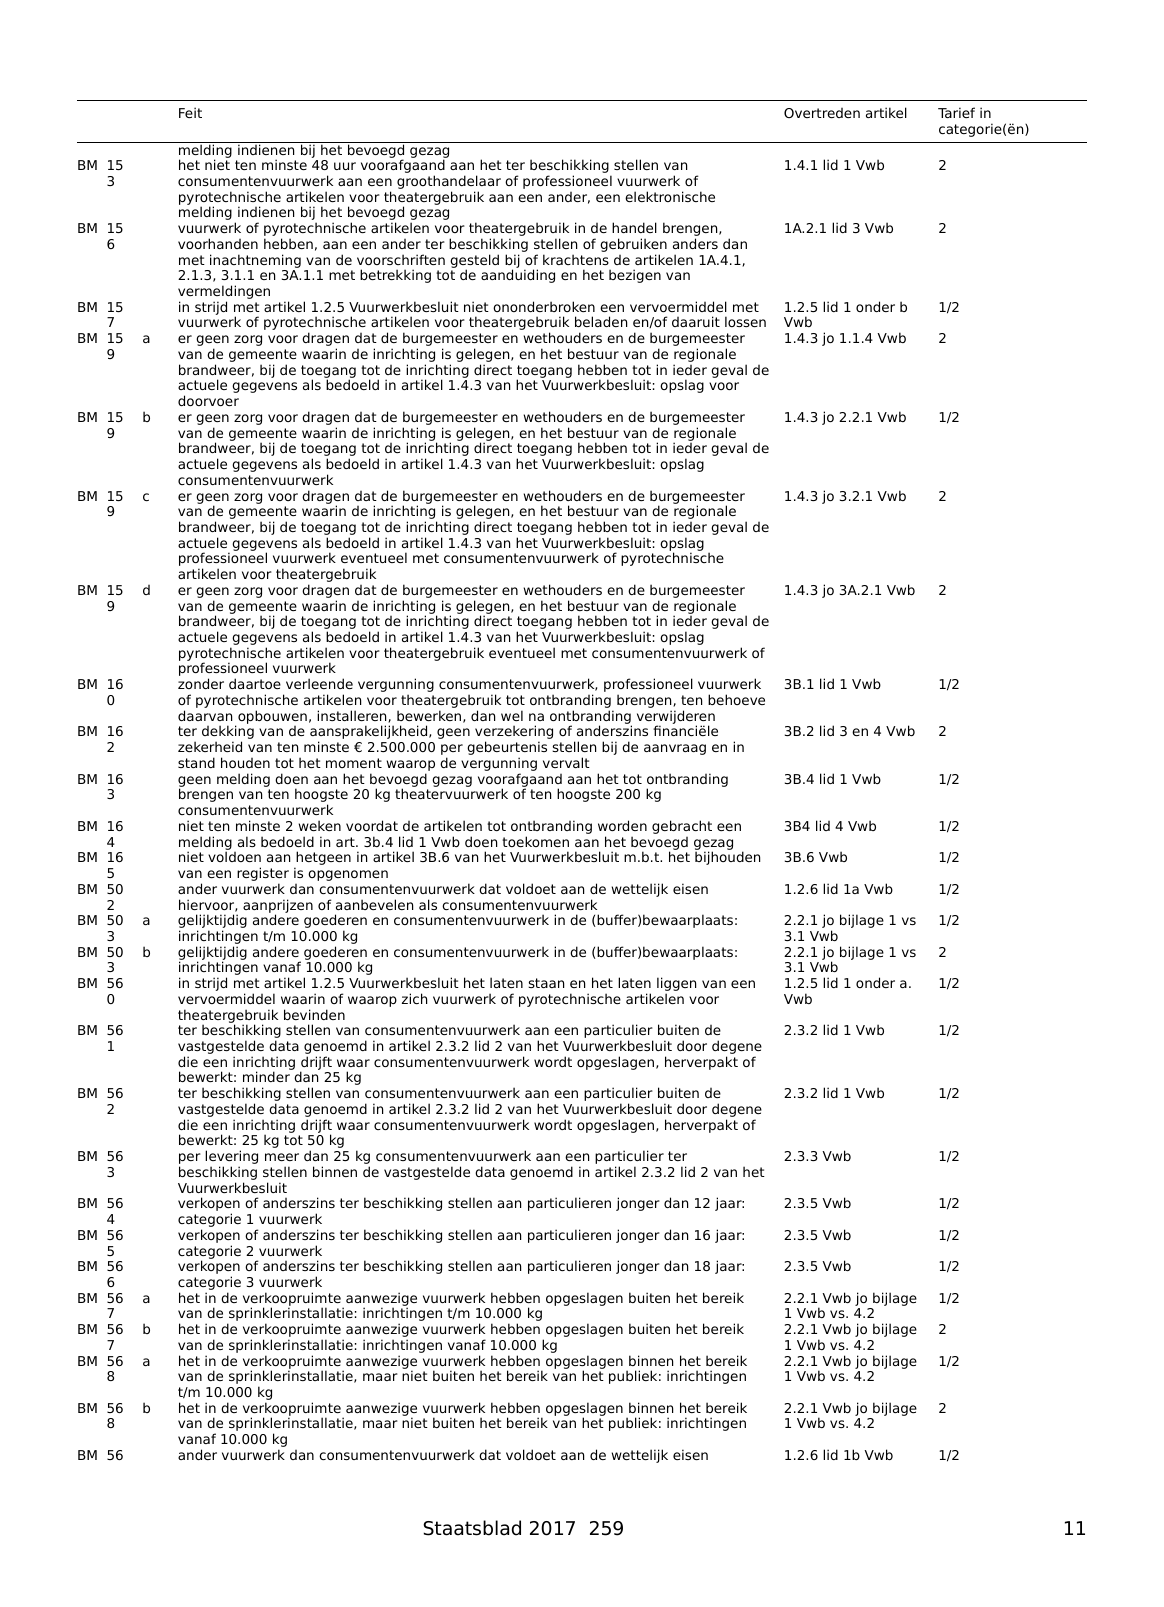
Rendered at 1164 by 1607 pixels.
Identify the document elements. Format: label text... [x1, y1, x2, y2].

table_cell [932, 143, 1087, 158]
table_cell 1/2 [932, 1023, 1087, 1086]
table_cell 568 [101, 1354, 136, 1401]
table_cell [136, 724, 172, 771]
table_header Tarief in categorie(ën) [932, 101, 1087, 142]
table_cell [136, 1086, 172, 1149]
table_cell BM [77, 300, 101, 331]
table_cell 1A.2.1 lid 3 Vwb [778, 221, 932, 299]
table_cell 164 [101, 819, 136, 850]
table_cell c [136, 488, 172, 583]
table_cell 1.4.3 jo 2.2.1 Vwb [778, 410, 932, 488]
table_cell [136, 1023, 172, 1086]
table_cell 153 [101, 158, 136, 221]
table_cell het in de verkoopruimte aanwezige vuurwerk hebben opgeslagen buiten het bereik van de sprinklerinstallatie: inrichtingen t/m 10.000 kg [172, 1291, 778, 1322]
table_cell ter beschikking stellen van consumentenvuurwerk aan een particulier buiten de vastgestelde data genoemd in artikel 2.3.2 lid 2 van het Vuurwerkbesluit door degene die een inrichting drijft waar consumentenvuurwerk wordt opgeslagen, herverpakt of bewerkt: minder dan 25 kg [172, 1023, 778, 1086]
table_cell per levering meer dan 25 kg consumentenvuurwerk aan een particulier ter beschikking stellen binnen de vastgestelde data genoemd in artikel 2.3.2 lid 2 van het Vuurwerkbesluit [172, 1149, 778, 1196]
table_cell BM [77, 1354, 101, 1401]
table_cell niet voldoen aan hetgeen in artikel 3B.6 van het Vuurwerkbesluit m.b.t. het bijhouden van een register is opgenomen [172, 850, 778, 882]
table_cell 560 [101, 976, 136, 1023]
table_cell [136, 1259, 172, 1291]
table_cell 157 [101, 300, 136, 331]
table_cell 1.2.6 lid 1b Vwb [778, 1448, 932, 1463]
table_cell 2 [932, 1401, 1087, 1448]
table_cell 2.3.2 lid 1 Vwb [778, 1086, 932, 1149]
table_cell 2 [932, 331, 1087, 410]
table_cell 564 [101, 1196, 136, 1228]
table_cell 1.2.5 lid 1 onder b Vwb [778, 300, 932, 331]
table_cell het in de verkoopruimte aanwezige vuurwerk hebben opgeslagen buiten het bereik van de sprinklerinstallatie: inrichtingen vanaf 10.000 kg [172, 1322, 778, 1353]
table_cell BM [77, 158, 101, 221]
table_cell 2.2.1 Vwb jo bijlage 1 Vwb vs. 4.2 [778, 1354, 932, 1401]
table_cell a [136, 1291, 172, 1322]
table_cell [136, 1196, 172, 1228]
table_cell 2 [932, 583, 1087, 677]
table_cell er geen zorg voor dragen dat de burgemeester en wethouders en de burgemeester van de gemeente waarin de inrichting is gelegen, en het bestuur van de regionale brandweer, bij de toegang tot de inrichting direct toegang hebben tot in ieder geval de actuele gegevens als bedoeld in artikel 1.4.3 van het Vuurwerkbesluit: opslag voor doorvoer [172, 331, 778, 410]
table_cell 1/2 [932, 1228, 1087, 1259]
table_cell 1.4.3 jo 1.1.4 Vwb [778, 331, 932, 410]
table_cell 1.4.3 jo 3A.2.1 Vwb [778, 583, 932, 677]
table_cell gelijktijdig andere goederen en consumentenvuurwerk in de (buffer)bewaarplaats: inrichtingen vanaf 10.000 kg [172, 945, 778, 976]
table_cell 1/2 [932, 913, 1087, 944]
table_cell 568 [101, 1401, 136, 1448]
table_cell 3B.1 lid 1 Vwb [778, 677, 932, 724]
table_cell b [136, 1322, 172, 1353]
table_cell BM [77, 819, 101, 850]
table_cell BM [77, 331, 101, 410]
table_cell 2.3.3 Vwb [778, 1149, 932, 1196]
table_cell melding indienen bij het bevoegd gezag [172, 143, 778, 158]
table_cell [136, 1448, 172, 1463]
table_cell [778, 143, 932, 158]
table_cell BM [77, 1322, 101, 1353]
table_cell [136, 143, 172, 158]
table_cell 1/2 [932, 677, 1087, 724]
table_cell BM [77, 1196, 101, 1228]
table_cell 2 [932, 724, 1087, 771]
table_cell BM [77, 1086, 101, 1149]
table_cell 1/2 [932, 1354, 1087, 1401]
table_cell b [136, 410, 172, 488]
table_cell BM [77, 945, 101, 976]
table_cell 1/2 [932, 850, 1087, 882]
table_cell 159 [101, 488, 136, 583]
table_cell ander vuurwerk dan consumentenvuurwerk dat voldoet aan de wettelijk eisen hiervoor, aanprijzen of aanbevelen als consumentenvuurwerk [172, 882, 778, 913]
table_cell 1/2 [932, 300, 1087, 331]
table_cell 1/2 [932, 1448, 1087, 1463]
table_cell in strijd met artikel 1.2.5 Vuurwerkbesluit het laten staan en het laten liggen van een vervoermiddel waarin of waarop zich vuurwerk of pyrotechnische artikelen voor theatergebruik bevinden [172, 976, 778, 1023]
table_cell vuurwerk of pyrotechnische artikelen voor theatergebruik in de handel brengen, voorhanden hebben, aan een ander ter beschikking stellen of gebruiken anders dan met inachtneming van de voorschriften gesteld bij of krachtens de artikelen 1A.4.1, 2.1.3, 3.1.1 en 3A.1.1 met betrekking tot de aanduiding en het bezigen van vermeldingen [172, 221, 778, 299]
table_cell b [136, 945, 172, 976]
table_cell 3B.2 lid 3 en 4 Vwb [778, 724, 932, 771]
table_cell 3B4 lid 4 Vwb [778, 819, 932, 850]
table_cell 159 [101, 410, 136, 488]
table_cell 165 [101, 850, 136, 882]
table_cell 1/2 [932, 771, 1087, 819]
table_cell 56 [101, 1448, 136, 1463]
table_cell d [136, 583, 172, 677]
table_cell 2.2.1 Vwb jo bijlage 1 Vwb vs. 4.2 [778, 1291, 932, 1322]
table_cell 159 [101, 583, 136, 677]
table_cell BM [77, 410, 101, 488]
table_cell 2.3.2 lid 1 Vwb [778, 1023, 932, 1086]
table_cell 566 [101, 1259, 136, 1291]
table_cell [136, 850, 172, 882]
table_cell 1/2 [932, 410, 1087, 488]
table_cell 567 [101, 1291, 136, 1322]
table_cell 1/2 [932, 1149, 1087, 1196]
table_cell ander vuurwerk dan consumentenvuurwerk dat voldoet aan de wettelijk eisen [172, 1448, 778, 1463]
table_cell er geen zorg voor dragen dat de burgemeester en wethouders en de burgemeester van de gemeente waarin de inrichting is gelegen, en het bestuur van de regionale brandweer, bij de toegang tot de inrichting direct toegang hebben tot in ieder geval de actuele gegevens als bedoeld in artikel 1.4.3 van het Vuurwerkbesluit: opslag professioneel vuurwerk eventueel met consumentenvuurwerk of pyrotechnische artikelen voor theatergebruik [172, 488, 778, 583]
table_cell 2.2.1 Vwb jo bijlage 1 Vwb vs. 4.2 [778, 1401, 932, 1448]
table_cell 162 [101, 724, 136, 771]
table_cell 2 [932, 488, 1087, 583]
table_cell 1/2 [932, 1196, 1087, 1228]
table_cell BM [77, 677, 101, 724]
table_cell a [136, 1354, 172, 1401]
table_cell BM [77, 882, 101, 913]
table_cell [136, 976, 172, 1023]
table_cell [101, 143, 136, 158]
table_cell BM [77, 1259, 101, 1291]
table_cell 2 [932, 221, 1087, 299]
table_cell 160 [101, 677, 136, 724]
table_cell 2 [932, 1322, 1087, 1353]
table_cell 1.2.5 lid 1 onder a. Vwb [778, 976, 932, 1023]
table_cell 562 [101, 1086, 136, 1149]
table_cell ter beschikking stellen van consumentenvuurwerk aan een particulier buiten de vastgestelde data genoemd in artikel 2.3.2 lid 2 van het Vuurwerkbesluit door degene die een inrichting drijft waar consumentenvuurwerk wordt opgeslagen, herverpakt of bewerkt: 25 kg tot 50 kg [172, 1086, 778, 1149]
table_cell BM [77, 850, 101, 882]
table_cell BM [77, 913, 101, 944]
table_cell BM [77, 976, 101, 1023]
table_header Feit [172, 101, 778, 142]
table_cell 159 [101, 331, 136, 410]
table_cell 2.3.5 Vwb [778, 1228, 932, 1259]
table_cell 565 [101, 1228, 136, 1259]
table_cell 2 [932, 945, 1087, 976]
table_cell BM [77, 1149, 101, 1196]
table_cell verkopen of anderszins ter beschikking stellen aan particulieren jonger dan 18 jaar: categorie 3 vuurwerk [172, 1259, 778, 1291]
table_cell BM [77, 1291, 101, 1322]
table_cell 1.4.3 jo 3.2.1 Vwb [778, 488, 932, 583]
table_header [136, 101, 172, 142]
table_cell BM [77, 1448, 101, 1463]
table_cell er geen zorg voor dragen dat de burgemeester en wethouders en de burgemeester van de gemeente waarin de inrichting is gelegen, en het bestuur van de regionale brandweer, bij de toegang tot de inrichting direct toegang hebben tot in ieder geval de actuele gegevens als bedoeld in artikel 1.4.3 van het Vuurwerkbesluit: opslag pyrotechnische artikelen voor theatergebruik eventueel met consumentenvuurwerk of professioneel vuurwerk [172, 583, 778, 677]
table_cell 1/2 [932, 976, 1087, 1023]
table_cell BM [77, 1228, 101, 1259]
table_cell 2.2.1 jo bijlage 1 vs 3.1 Vwb [778, 945, 932, 976]
table_cell [136, 300, 172, 331]
table_cell het niet ten minste 48 uur voorafgaand aan het ter beschikking stellen van consumentenvuurwerk aan een groothandelaar of professioneel vuurwerk of pyrotechnische artikelen voor theatergebruik aan een ander, een elektronische melding indienen bij het bevoegd gezag [172, 158, 778, 221]
table_cell 1/2 [932, 1086, 1087, 1149]
table_cell 1/2 [932, 819, 1087, 850]
table_cell ter dekking van de aansprakelijkheid, geen verzekering of anderszins financiële zekerheid van ten minste € 2.500.000 per gebeurtenis stellen bij de aanvraag en in stand houden tot het moment waarop de vergunning vervalt [172, 724, 778, 771]
table_cell zonder daartoe verleende vergunning consumentenvuurwerk, professioneel vuurwerk of pyrotechnische artikelen voor theatergebruik tot ontbranding brengen, ten behoeve daarvan opbouwen, installeren, bewerken, dan wel na ontbranding verwijderen [172, 677, 778, 724]
table_cell 567 [101, 1322, 136, 1353]
table_cell geen melding doen aan het bevoegd gezag voorafgaand aan het tot ontbranding brengen van ten hoogste 20 kg theatervuurwerk of ten hoogste 200 kg consumentenvuurwerk [172, 771, 778, 819]
table_cell 2.2.1 Vwb jo bijlage 1 Vwb vs. 4.2 [778, 1322, 932, 1353]
table_cell 2.3.5 Vwb [778, 1196, 932, 1228]
table_cell 163 [101, 771, 136, 819]
table_cell 563 [101, 1149, 136, 1196]
table_cell verkopen of anderszins ter beschikking stellen aan particulieren jonger dan 16 jaar: categorie 2 vuurwerk [172, 1228, 778, 1259]
table_cell 503 [101, 945, 136, 976]
table_cell BM [77, 583, 101, 677]
table_cell 156 [101, 221, 136, 299]
table_cell BM [77, 771, 101, 819]
table_cell BM [77, 724, 101, 771]
table_cell 3B.4 lid 1 Vwb [778, 771, 932, 819]
table_cell 503 [101, 913, 136, 944]
table_cell [136, 158, 172, 221]
table_cell 1.4.1 lid 1 Vwb [778, 158, 932, 221]
table_cell b [136, 1401, 172, 1448]
table_cell BM [77, 1023, 101, 1086]
table_cell 1/2 [932, 1291, 1087, 1322]
table_cell gelijktijdig andere goederen en consumentenvuurwerk in de (buffer)bewaarplaats: inrichtingen t/m 10.000 kg [172, 913, 778, 944]
table_cell BM [77, 221, 101, 299]
table_cell verkopen of anderszins ter beschikking stellen aan particulieren jonger dan 12 jaar: categorie 1 vuurwerk [172, 1196, 778, 1228]
table_cell in strijd met artikel 1.2.5 Vuurwerkbesluit niet ononderbroken een vervoermiddel met vuurwerk of pyrotechnische artikelen voor theatergebruik beladen en/of daaruit lossen [172, 300, 778, 331]
table_cell BM [77, 488, 101, 583]
table_cell 1/2 [932, 1259, 1087, 1291]
table_cell [136, 221, 172, 299]
table_cell 3B.6 Vwb [778, 850, 932, 882]
table_cell [136, 882, 172, 913]
table_cell 2.3.5 Vwb [778, 1259, 932, 1291]
table_cell a [136, 913, 172, 944]
table_cell het in de verkoopruimte aanwezige vuurwerk hebben opgeslagen binnen het bereik van de sprinklerinstallatie, maar niet buiten het bereik van het publiek: inrichtingen vanaf 10.000 kg [172, 1401, 778, 1448]
table_header [77, 101, 101, 142]
table_cell [136, 677, 172, 724]
table_cell 2.2.1 jo bijlage 1 vs 3.1 Vwb [778, 913, 932, 944]
table_cell 502 [101, 882, 136, 913]
table_cell [136, 1228, 172, 1259]
table_cell [77, 143, 101, 158]
table_cell er geen zorg voor dragen dat de burgemeester en wethouders en de burgemeester van de gemeente waarin de inrichting is gelegen, en het bestuur van de regionale brandweer, bij de toegang tot de inrichting direct toegang hebben tot in ieder geval de actuele gegevens als bedoeld in artikel 1.4.3 van het Vuurwerkbesluit: opslag consumentenvuurwerk [172, 410, 778, 488]
table_cell niet ten minste 2 weken voordat de artikelen tot ontbranding worden gebracht een melding als bedoeld in art. 3b.4 lid 1 Vwb doen toekomen aan het bevoegd gezag [172, 819, 778, 850]
table_cell a [136, 331, 172, 410]
table_cell 1/2 [932, 882, 1087, 913]
table_cell [136, 819, 172, 850]
table_cell 561 [101, 1023, 136, 1086]
table_cell BM [77, 1401, 101, 1448]
table_cell [136, 771, 172, 819]
table_cell 2 [932, 158, 1087, 221]
table_header Overtreden artikel [778, 101, 932, 142]
table_cell [136, 1149, 172, 1196]
table_cell 1.2.6 lid 1a Vwb [778, 882, 932, 913]
table_header [101, 101, 136, 142]
table_cell het in de verkoopruimte aanwezige vuurwerk hebben opgeslagen binnen het bereik van de sprinklerinstallatie, maar niet buiten het bereik van het publiek: inrichtingen t/m 10.000 kg [172, 1354, 778, 1401]
